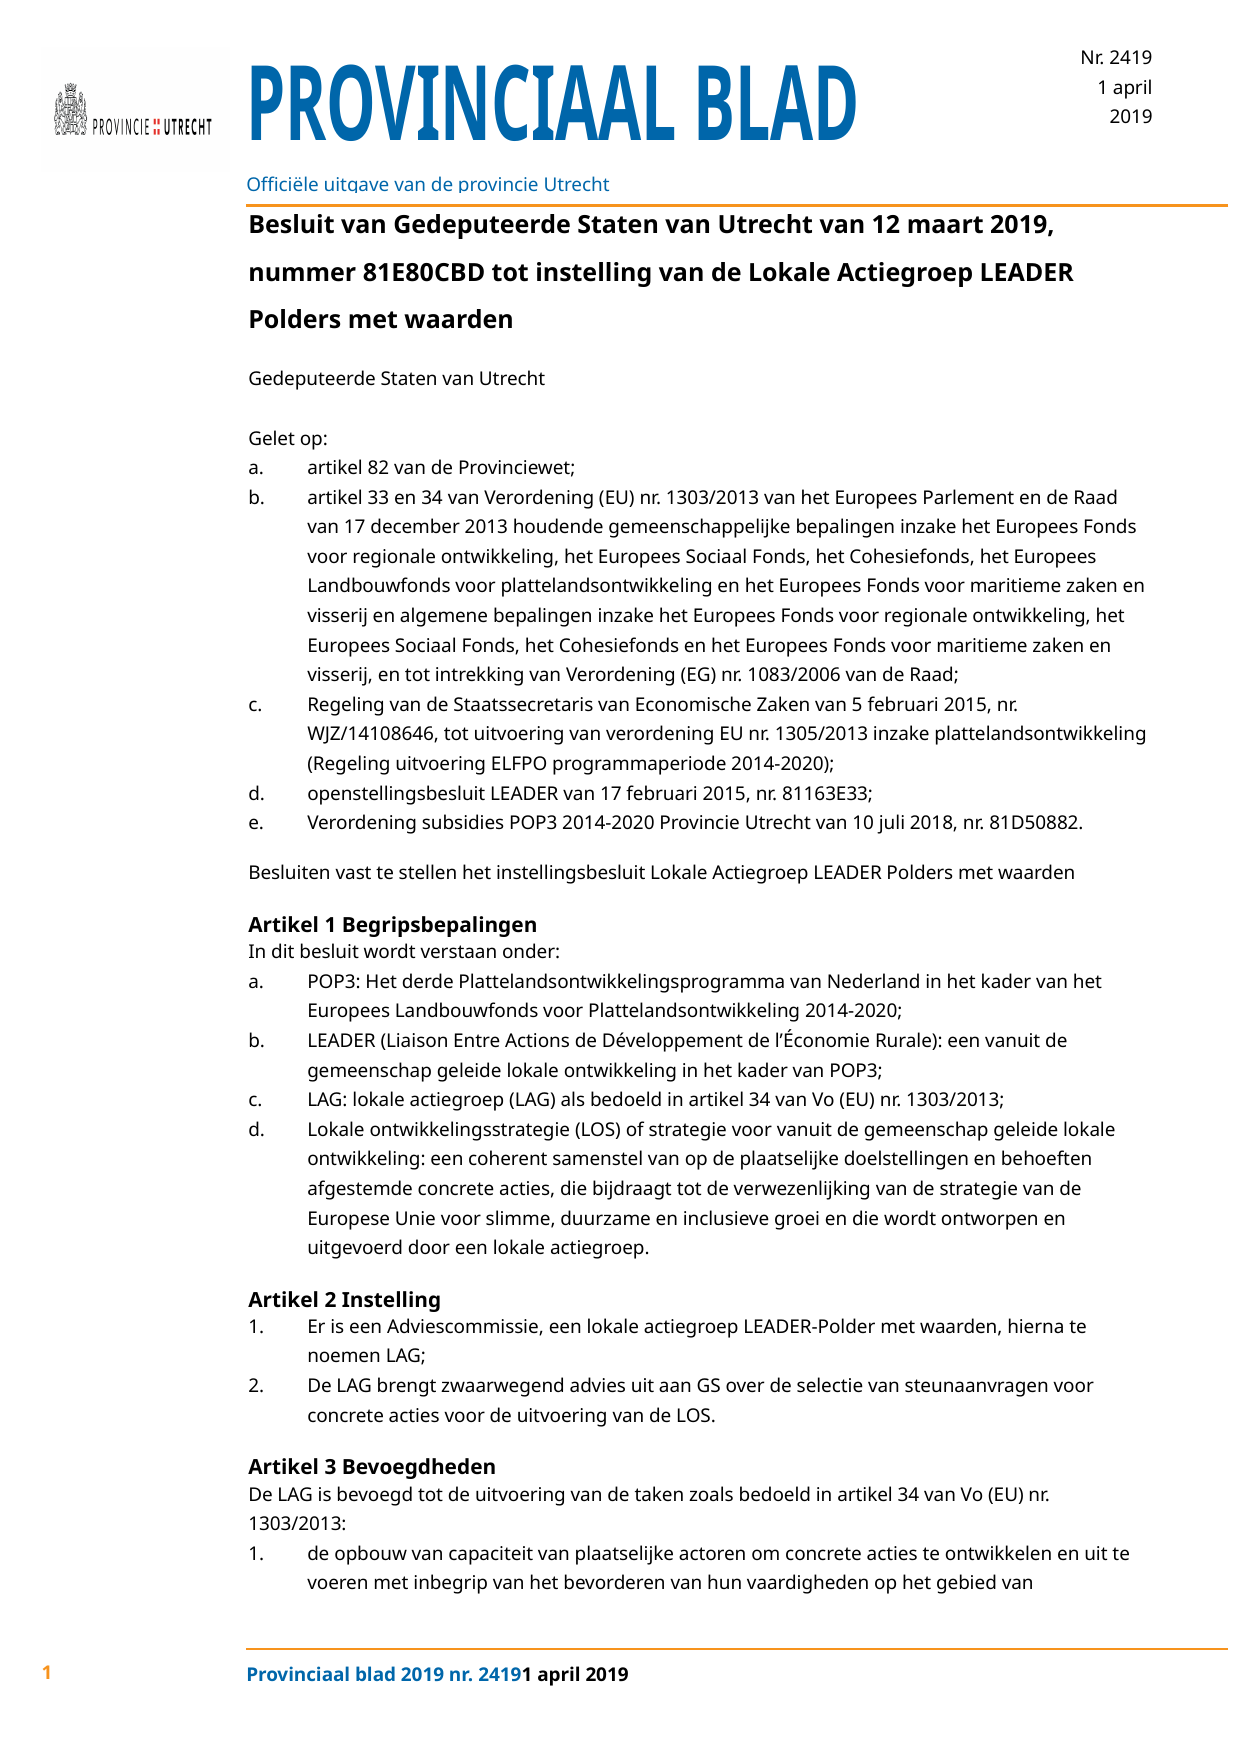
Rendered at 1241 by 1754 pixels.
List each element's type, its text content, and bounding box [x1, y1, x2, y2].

text De LAG is bevoegd tot de uitvoering van de taken zoals bedoeld in artikel 34 van Vo (EU) nr. 1303/2013: [248, 1481, 1152, 1536]
list De LAG brengt zwaarwegend advies uit aan GS over de selectie van steunaanvragen voor concrete acties voor de uitvoering van de LOS. [248, 1372, 1152, 1428]
text In dit besluit wordt verstaan onder: [248, 938, 1152, 964]
text Artikel 1 Begripsbepalingen [248, 910, 1152, 938]
text Artikel 2 Instelling [248, 1285, 1152, 1313]
list Verordening subsidies POP3 2014-2020 Provincie Utrecht van 10 juli 2018, nr. 81D50882. [248, 809, 1152, 835]
list Er is een Adviescommissie, een lokale actiegroep LEADER-Polder met waarden, hierna te noemen LAG; [248, 1313, 1152, 1368]
list openstellingsbesluit LEADER van 17 februari 2015, nr. 81163E33; [248, 780, 1152, 805]
text Artikel 3 Bevoegdheden [248, 1452, 1152, 1481]
list Regeling van de Staatssecretaris van Economische Zaken van 5 februari 2015, nr. WJZ/14108646, tot uitvoering van verordening EU nr. 1305/2013 inzake plattelandsontwikkeling (Regeling uitvoering ELFPO programmaperiode 2014-2020); [248, 691, 1152, 776]
picture [41, 47, 231, 172]
text Besluiten vast te stellen het instellingsbesluit Lokale Actiegroep LEADER Polders met waarden [248, 859, 1152, 885]
list de opbouw van capaciteit van plaatselijke actoren om concrete acties te ontwikkelen en uit te voeren met inbegrip van het bevorderen van hun vaardigheden op het gebied van [248, 1540, 1152, 1595]
list Lokale ontwikkelingsstrategie (LOS) of strategie voor vanuit de gemeenschap geleide lokale ontwikkeling: een coherent samenstel van op de plaatselijke doelstellingen en behoeften afgestemde concrete acties, die bijdraagt tot de verwezenlijking van de strategie van de Europese Unie voor slimme, duurzame en inclusieve groei en die wordt ontworpen en uitgevoerd door een lokale actiegroep. [248, 1116, 1152, 1260]
text Gedeputeerde Staten van Utrecht [248, 366, 1152, 391]
list POP3: Het derde Plattelandsontwikkelingsprogramma van Nederland in het kader van het Europees Landbouwfonds voor Plattelandsontwikkeling 2014-2020; [248, 968, 1152, 1023]
list LAG: lokale actiegroep (LAG) als bedoeld in artikel 34 van Vo (EU) nr. 1303/2013; [248, 1086, 1152, 1112]
text Besluit van Gedeputeerde Staten van Utrecht van 12 maart 2019, nummer 81E80CBD tot instelling van de Lokale Actiegroep LEADER Polders met waarden [248, 207, 1152, 336]
list LEADER (Liaison Entre Actions de Développement de l’Économie Rurale): een vanuit de gemeenschap geleide lokale ontwikkeling in het kader van POP3; [248, 1027, 1152, 1082]
text Gelet op: [248, 425, 1152, 450]
list artikel 33 en 34 van Verordening (EU) nr. 1303/2013 van het Europees Parlement en de Raad van 17 december 2013 houdende gemeenschappelijke bepalingen inzake het Europees Fonds voor regionale ontwikkeling, het Europees Sociaal Fonds, het Cohesiefonds, het Europees Landbouwfonds voor plattelandsontwikkeling en het Europees Fonds voor maritieme zaken en visserij en algemene bepalingen inzake het Europees Fonds voor regionale ontwikkeling, het Europees Sociaal Fonds, het Cohesiefonds en het Europees Fonds voor maritieme zaken en visserij, en tot intrekking van Verordening (EG) nr. 1083/2006 van de Raad; [248, 484, 1152, 687]
list artikel 82 van de Provinciewet; [248, 454, 1152, 480]
